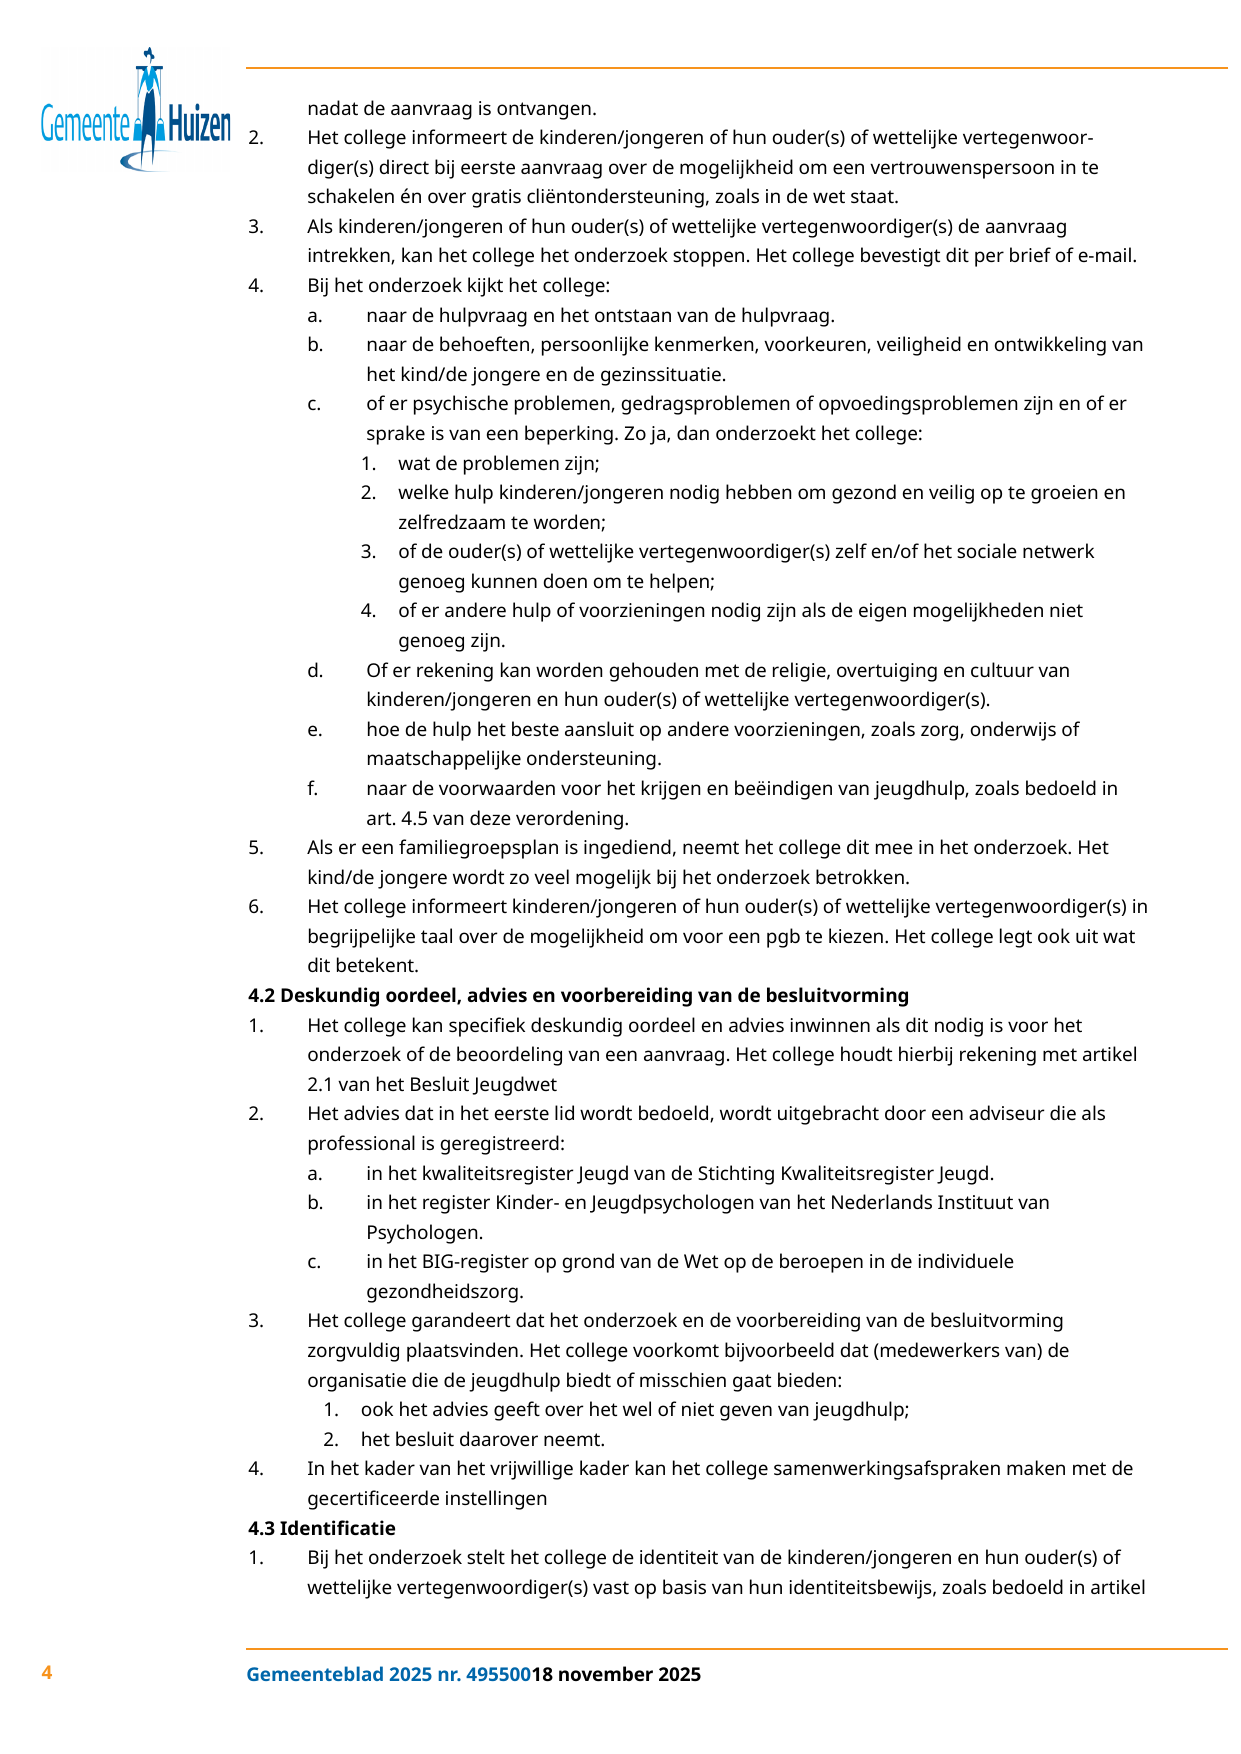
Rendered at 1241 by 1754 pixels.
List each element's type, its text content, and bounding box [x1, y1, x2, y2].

list In het kader van het vrijwillige kader kan het college samenwerkingsafspraken maken met de gecertificeerde instellingen [248, 1456, 1152, 1511]
list naar de hulpvraag en het ontstaan van de hulpvraag. [307, 302, 1152, 328]
list nadat de aanvraag is ontvangen. [248, 95, 1152, 121]
text 4.3 Identificatie [248, 1515, 1152, 1541]
list Als kinderen/jongeren of hun ouder(s) of wettelijke vertegenwoordiger(s) de aanvraag intrekken, kan het college het onderzoek stoppen. Het college bevestigt dit per brief of e-mail. [248, 213, 1152, 268]
list of de ouder(s) of wettelijke vertegenwoordiger(s) zelf en/of het sociale netwerk genoeg kunnen doen om te helpen; [361, 538, 1152, 594]
list Het advies dat in het eerste lid wordt bedoeld, wordt uitgebracht door een adviseur die als professional is geregistreerd: [248, 1101, 1152, 1156]
list naar de behoeften, persoonlijke kenmerken, voorkeuren, veiligheid en ontwikkeling van het kind/de jongere en de gezinssituatie. [307, 331, 1152, 387]
list Of er rekening kan worden gehouden met de religie, overtuiging en cultuur van kinderen/jongeren en hun ouder(s) of wettelijke vertegenwoordiger(s). [307, 657, 1152, 712]
list in het register Kinder- en Jeugdpsychologen van het Nederlands Instituut van Psychologen. [307, 1189, 1152, 1245]
list wat de problemen zijn; [361, 450, 1152, 476]
list Het college garandeert dat het onderzoek en de voorbereiding van de besluitvorming zorgvuldig plaatsvinden. Het college voorkomt bijvoorbeeld dat (medewerkers van) de organisatie die de jeugdhulp biedt of misschien gaat bieden: [248, 1308, 1152, 1393]
list in het kwaliteitsregister Jeugd van de Stichting Kwaliteitsregister Jeugd. [307, 1160, 1152, 1186]
list het besluit daarover neemt. [323, 1426, 1152, 1452]
list of er psychische problemen, gedragsproblemen of opvoedingsproblemen zijn en of er sprake is van een beperking. Zo ja, dan onderzoekt het college: [307, 391, 1152, 446]
list Bij het onderzoek kijkt het college: [248, 272, 1152, 298]
list Bij het onderzoek stelt het college de identiteit van de kinderen/jongeren en hun ouder(s) of wettelijke vertegenwoordiger(s) vast op basis van hun identiteitsbewijs, zoals bedoeld in artikel [248, 1544, 1152, 1600]
list naar de voorwaarden voor het krijgen en beëindigen van jeugdhulp, zoals bedoeld in art. 4.5 van deze verordening. [307, 775, 1152, 831]
list of er andere hulp of voorzieningen nodig zijn als de eigen mogelijkheden niet genoeg zijn. [361, 598, 1152, 653]
list Als er een familiegroepsplan is ingediend, neemt het college dit mee in het onderzoek. Het kind/de jongere wordt zo veel mogelijk bij het onderzoek betrokken. [248, 834, 1152, 890]
text 4.2 Deskundig oordeel, advies en voorbereiding van de besluitvorming [248, 982, 1152, 1008]
list ook het advies geeft over het wel of niet geven van jeugdhulp; [323, 1396, 1152, 1422]
list hoe de hulp het beste aansluit op andere voorzieningen, zoals zorg, onderwijs of maatschappelijke ondersteuning. [307, 716, 1152, 771]
list welke hulp kinderen/jongeren nodig hebben om gezond en veilig op te groeien en zelfredzaam te worden; [361, 479, 1152, 535]
list in het BIG-register op grond van de Wet op de beroepen in de individuele gezondheidszorg. [307, 1248, 1152, 1304]
list Het college informeert kinderen/jongeren of hun ouder(s) of wettelijke vertegenwoordiger(s) in begrijpelijke taal over de mogelijkheid om voor een pgb te kiezen. Het college legt ook uit wat dit betekent. [248, 893, 1152, 978]
list Het college kan specifiek deskundig oordeel en advies inwinnen als dit nodig is voor het onderzoek of de beoordeling van een aanvraag. Het college houdt hierbij rekening met artikel 2.1 van het Besluit Jeugdwet [248, 1012, 1152, 1097]
picture [41, 47, 231, 172]
list Het college informeert de kinderen/jongeren of hun ouder(s) of wettelijke vertegenwoor-diger(s) direct bij eerste aanvraag over de mogelijkheid om een vertrouwenspersoon in te schakelen én over gratis cliëntondersteuning, zoals in de wet staat. [248, 124, 1152, 209]
